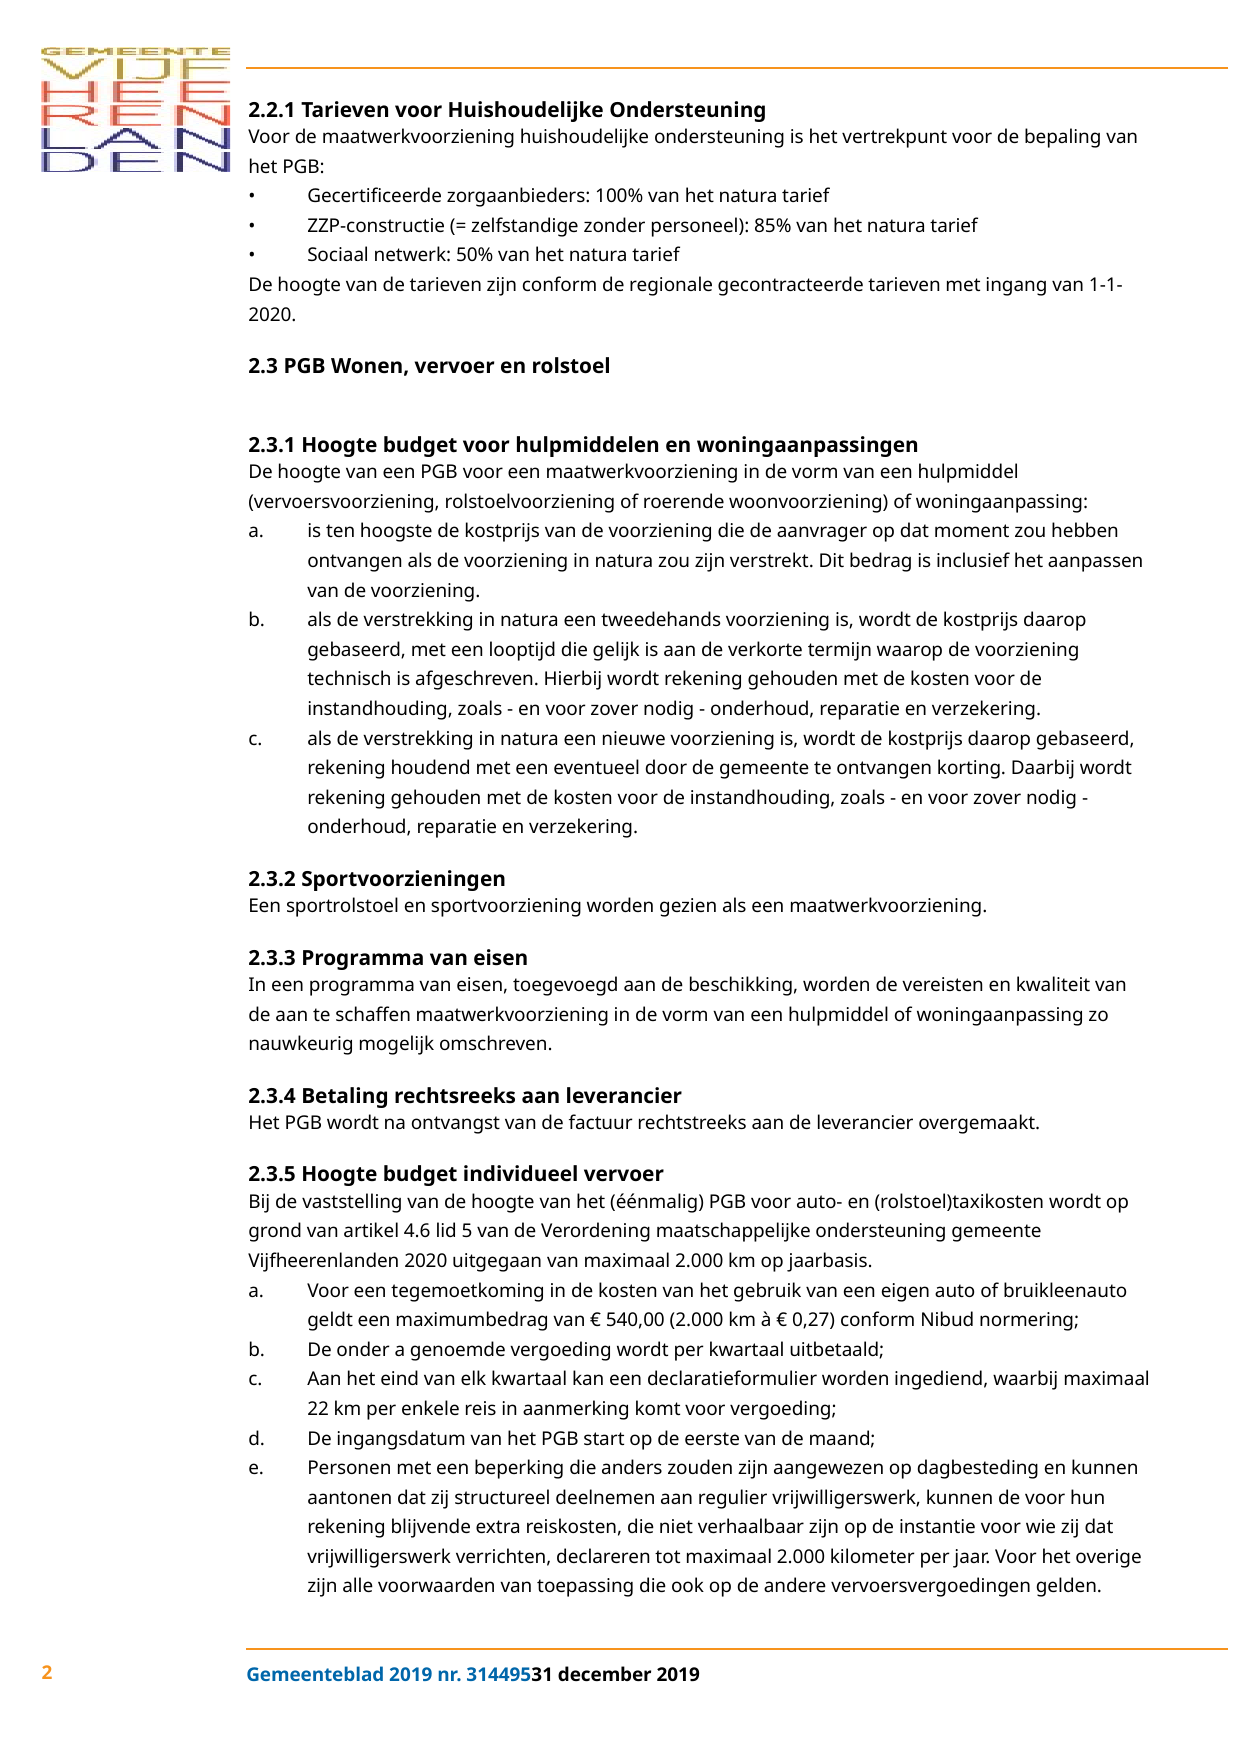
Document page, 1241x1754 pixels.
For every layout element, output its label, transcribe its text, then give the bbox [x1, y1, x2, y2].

text Bij de vaststelling van de hoogte van het (éénmalig) PGB voor auto- en (rolstoel)taxikosten wordt op grond van artikel 4.6 lid 5 van de Verordening maatschappelijke ondersteuning gemeente Vijfheerenlanden 2020 uitgegaan van maximaal 2.000 km op jaarbasis. [248, 1188, 1152, 1273]
text 2.3.1 Hoogte budget voor hulpmiddelen en woningaanpassingen [248, 430, 1152, 458]
text 2.3.4 Betaling rechtsreeks aan leverancier [248, 1081, 1152, 1109]
list als de verstrekking in natura een tweedehands voorziening is, wordt de kostprijs daarop gebaseerd, met een looptijd die gelijk is aan de verkorte termijn waarop de voorziening technisch is afgeschreven. Hierbij wordt rekening gehouden met de kosten voor de instandhouding, zoals - en voor zover nodig - onderhoud, reparatie en verzekering. [248, 606, 1152, 721]
list De ingangsdatum van het PGB start op de eerste van de maand; [248, 1425, 1152, 1450]
list als de verstrekking in natura een nieuwe voorziening is, wordt de kostprijs daarop gebaseerd, rekening houdend met een eventueel door de gemeente te ontvangen korting. Daarbij wordt rekening gehouden met de kosten voor de instandhouding, zoals - en voor zover nodig - onderhoud, reparatie en verzekering. [248, 725, 1152, 839]
list De onder a genoemde vergoeding wordt per kwartaal uitbetaald; [248, 1336, 1152, 1362]
list Aan het eind van elk kwartaal kan een declaratieformulier worden ingediend, waarbij maximaal 22 km per enkele reis in aanmerking komt voor vergoeding; [248, 1366, 1152, 1421]
list Sociaal netwerk: 50% van het natura tarief [248, 242, 1152, 267]
text 2.2.1 Tarieven voor Huishoudelijke Ondersteuning [248, 95, 1152, 123]
text De hoogte van een PGB voor een maatwerkvoorziening in de vorm van een hulpmiddel (vervoersvoorziening, rolstoelvoorziening of roerende woonvoorziening) of woningaanpassing: [248, 458, 1152, 514]
list Gecertificeerde zorgaanbieders: 100% van het natura tarief [248, 182, 1152, 208]
list is ten hoogste de kostprijs van de voorziening die de aanvrager op dat moment zou hebben ontvangen als de voorziening in natura zou zijn verstrekt. Dit bedrag is inclusief het aanpassen van de voorziening. [248, 518, 1152, 602]
text 2.3.3 Programma van eisen [248, 943, 1152, 971]
picture [41, 47, 231, 172]
list Voor een tegemoetkoming in de kosten van het gebruik van een eigen auto of bruikleenauto geldt een maximumbedrag van € 540,00 (2.000 km à € 0,27) conform Nibud normering; [248, 1277, 1152, 1332]
text In een programma van eisen, toegevoegd aan de beschikking, worden de vereisten en kwaliteit van de aan te schaffen maatwerkvoorziening in de vorm van een hulpmiddel of woningaanpassing zo nauwkeurig mogelijk omschreven. [248, 971, 1152, 1056]
list ZZP-constructie (= zelfstandige zonder personeel): 85% van het natura tarief [248, 212, 1152, 238]
text 2.3.2 Sportvoorzieningen [248, 864, 1152, 892]
text 2.3.5 Hoogte budget individueel vervoer [248, 1159, 1152, 1188]
text 2.3 PGB Wonen, vervoer en rolstoel [248, 351, 1152, 379]
text Voor de maatwerkvoorziening huishoudelijke ondersteuning is het vertrekpunt voor de bepaling van het PGB: [248, 123, 1152, 178]
text De hoogte van de tarieven zijn conform de regionale gecontracteerde tarieven met ingang van 1-1-2020. [248, 271, 1152, 326]
list Personen met een beperking die anders zouden zijn aangewezen op dagbesteding en kunnen aantonen dat zij structureel deelnemen aan regulier vrijwilligerswerk, kunnen de voor hun rekening blijvende extra reiskosten, die niet verhaalbaar zijn op de instantie voor wie zij dat vrijwilligerswerk verrichten, declareren tot maximaal 2.000 kilometer per jaar. Voor het overige zijn alle voorwaarden van toepassing die ook op de andere vervoersvergoedingen gelden. [248, 1454, 1152, 1598]
text Het PGB wordt na ontvangst van de factuur rechtstreeks aan de leverancier overgemaakt. [248, 1109, 1152, 1135]
text Een sportrolstoel en sportvoorziening worden gezien als een maatwerkvoorziening. [248, 892, 1152, 918]
